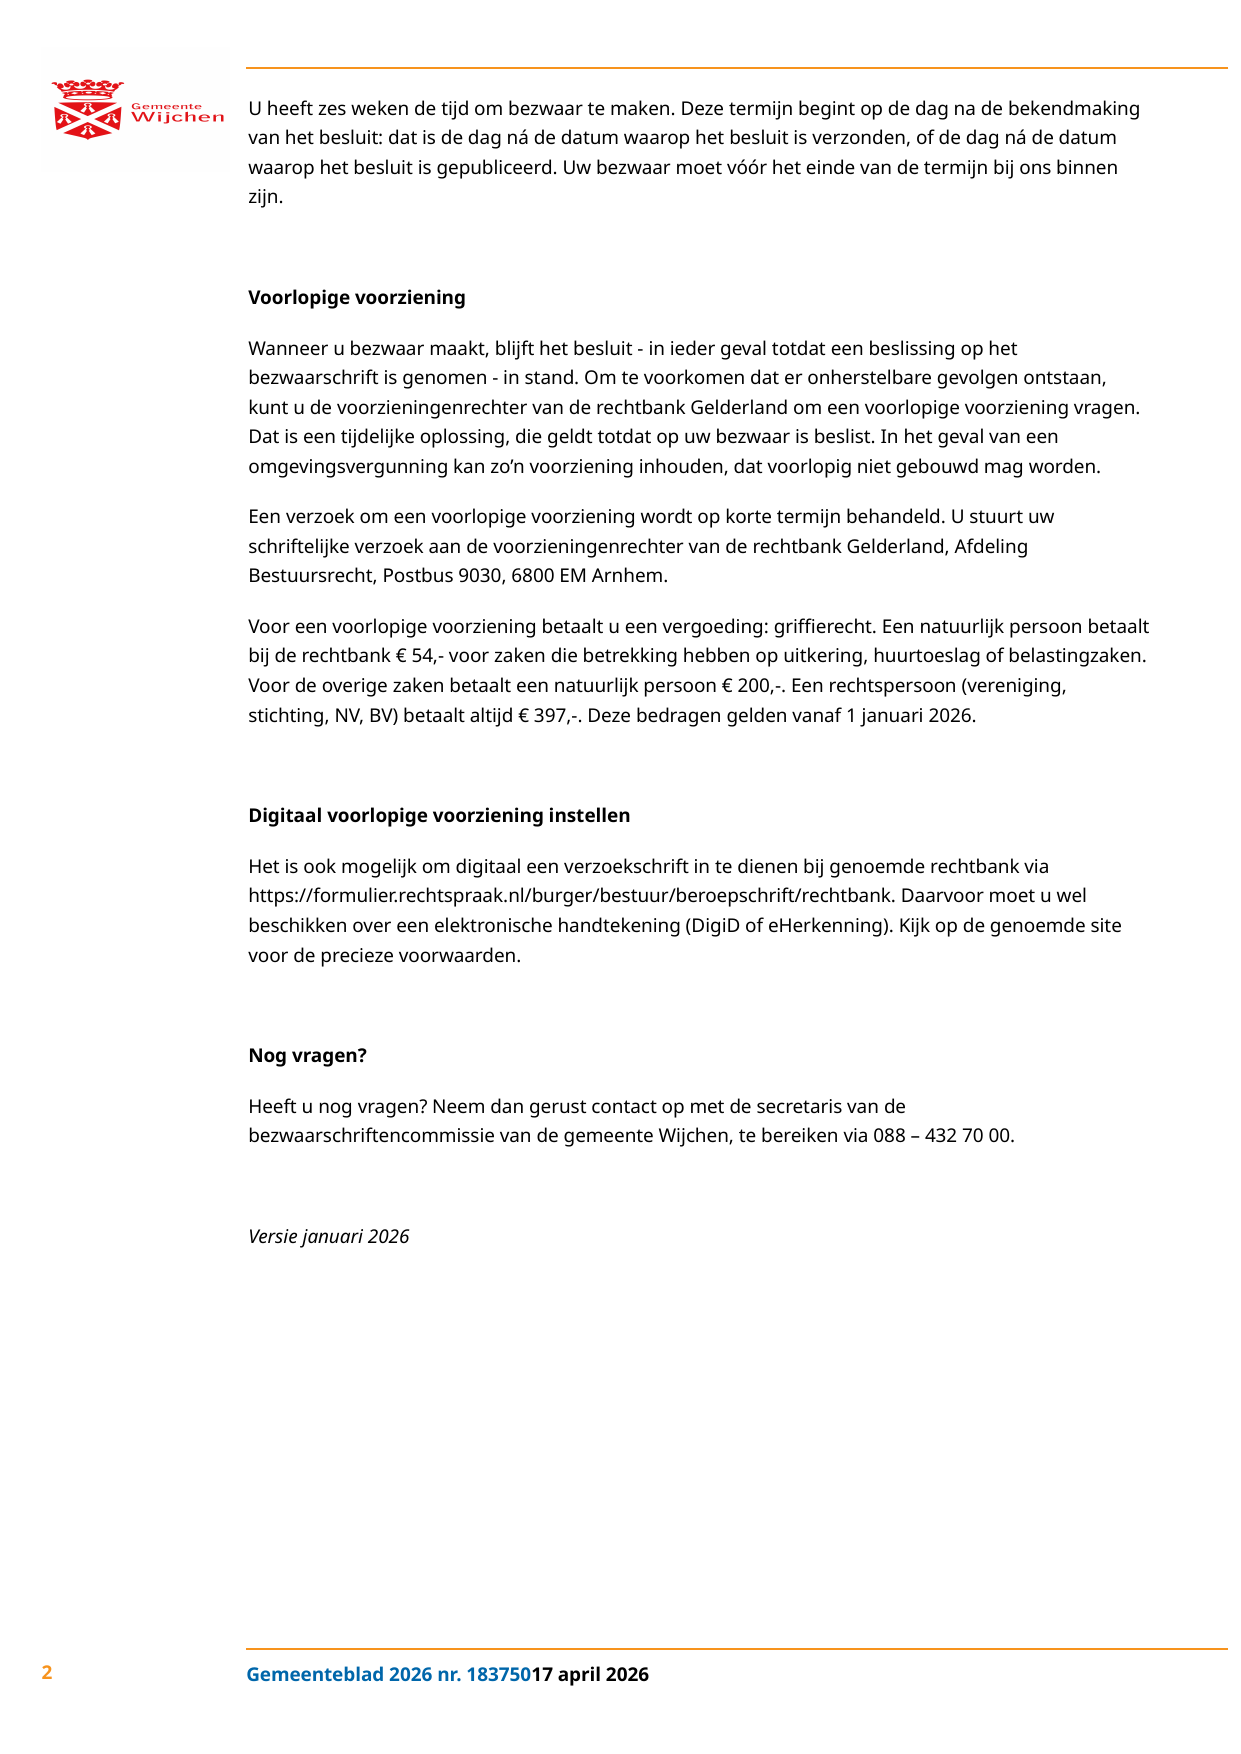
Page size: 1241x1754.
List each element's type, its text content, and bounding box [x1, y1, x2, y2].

text Voor een voorlopige voorziening betaalt u een vergoeding: griffierecht. Een natuurlijk persoon betaalt bij de rechtbank € 54,- voor zaken die betrekking hebben op uitkering, huurtoeslag of belastingzaken. Voor de overige zaken betaalt een natuurlijk persoon € 200,-. Een rechtspersoon (vereniging, stichting, NV, BV) betaalt altijd € 397,-. Deze bedragen gelden vanaf 1 januari 2026. [248, 613, 1152, 728]
text Nog vragen? [248, 1043, 1152, 1068]
text U heeft zes weken de tijd om bezwaar te maken. Deze termijn begint op de dag na de bekendmaking van het besluit: dat is de dag ná de datum waarop het besluit is verzonden, of de dag ná de datum waarop het besluit is gepubliceerd. Uw bezwaar moet vóór het einde van de termijn bij ons binnen zijn. [248, 95, 1152, 209]
text Voorlopige voorziening [248, 284, 1152, 310]
text Versie januari 2026 [248, 1223, 1152, 1249]
text Heeft u nog vragen? Neem dan gerust contact op met de secretaris van de bezwaarschriftencommissie van de gemeente Wijchen, te bereiken via 088 – 432 70 00. [248, 1093, 1152, 1148]
text Wanneer u bezwaar maakt, blijft het besluit - in ieder geval totdat een beslissing op het bezwaarschrift is genomen - in stand. Om te voorkomen dat er onherstelbare gevolgen ontstaan, kunt u de voorzieningenrechter van de rechtbank Gelderland om een voorlopige voorziening vragen. Dat is een tijdelijke oplossing, die geldt totdat op uw bezwaar is beslist. In het geval van een omgevingsvergunning kan zo’n voorziening inhouden, dat voorlopig niet gebouwd mag worden. [248, 335, 1152, 479]
text Een verzoek om een voorlopige voorziening wordt op korte termijn behandeld. U stuurt uw schriftelijke verzoek aan de voorzieningenrechter van de rechtbank Gelderland, Afdeling Bestuursrecht, Postbus 9030, 6800 EM Arnhem. [248, 503, 1152, 588]
text Het is ook mogelijk om digitaal een verzoekschrift in te dienen bij genoemde rechtbank via https://formulier.rechtspraak.nl/burger/bestuur/beroepschrift/rechtbank. Daarvoor moet u wel beschikken over een elektronische handtekening (DigiD of eHerkenning). Kijk op de genoemde site voor de precieze voorwaarden. [248, 853, 1152, 968]
text Digitaal voorlopige voorziening instellen [248, 803, 1152, 828]
picture [41, 47, 231, 172]
